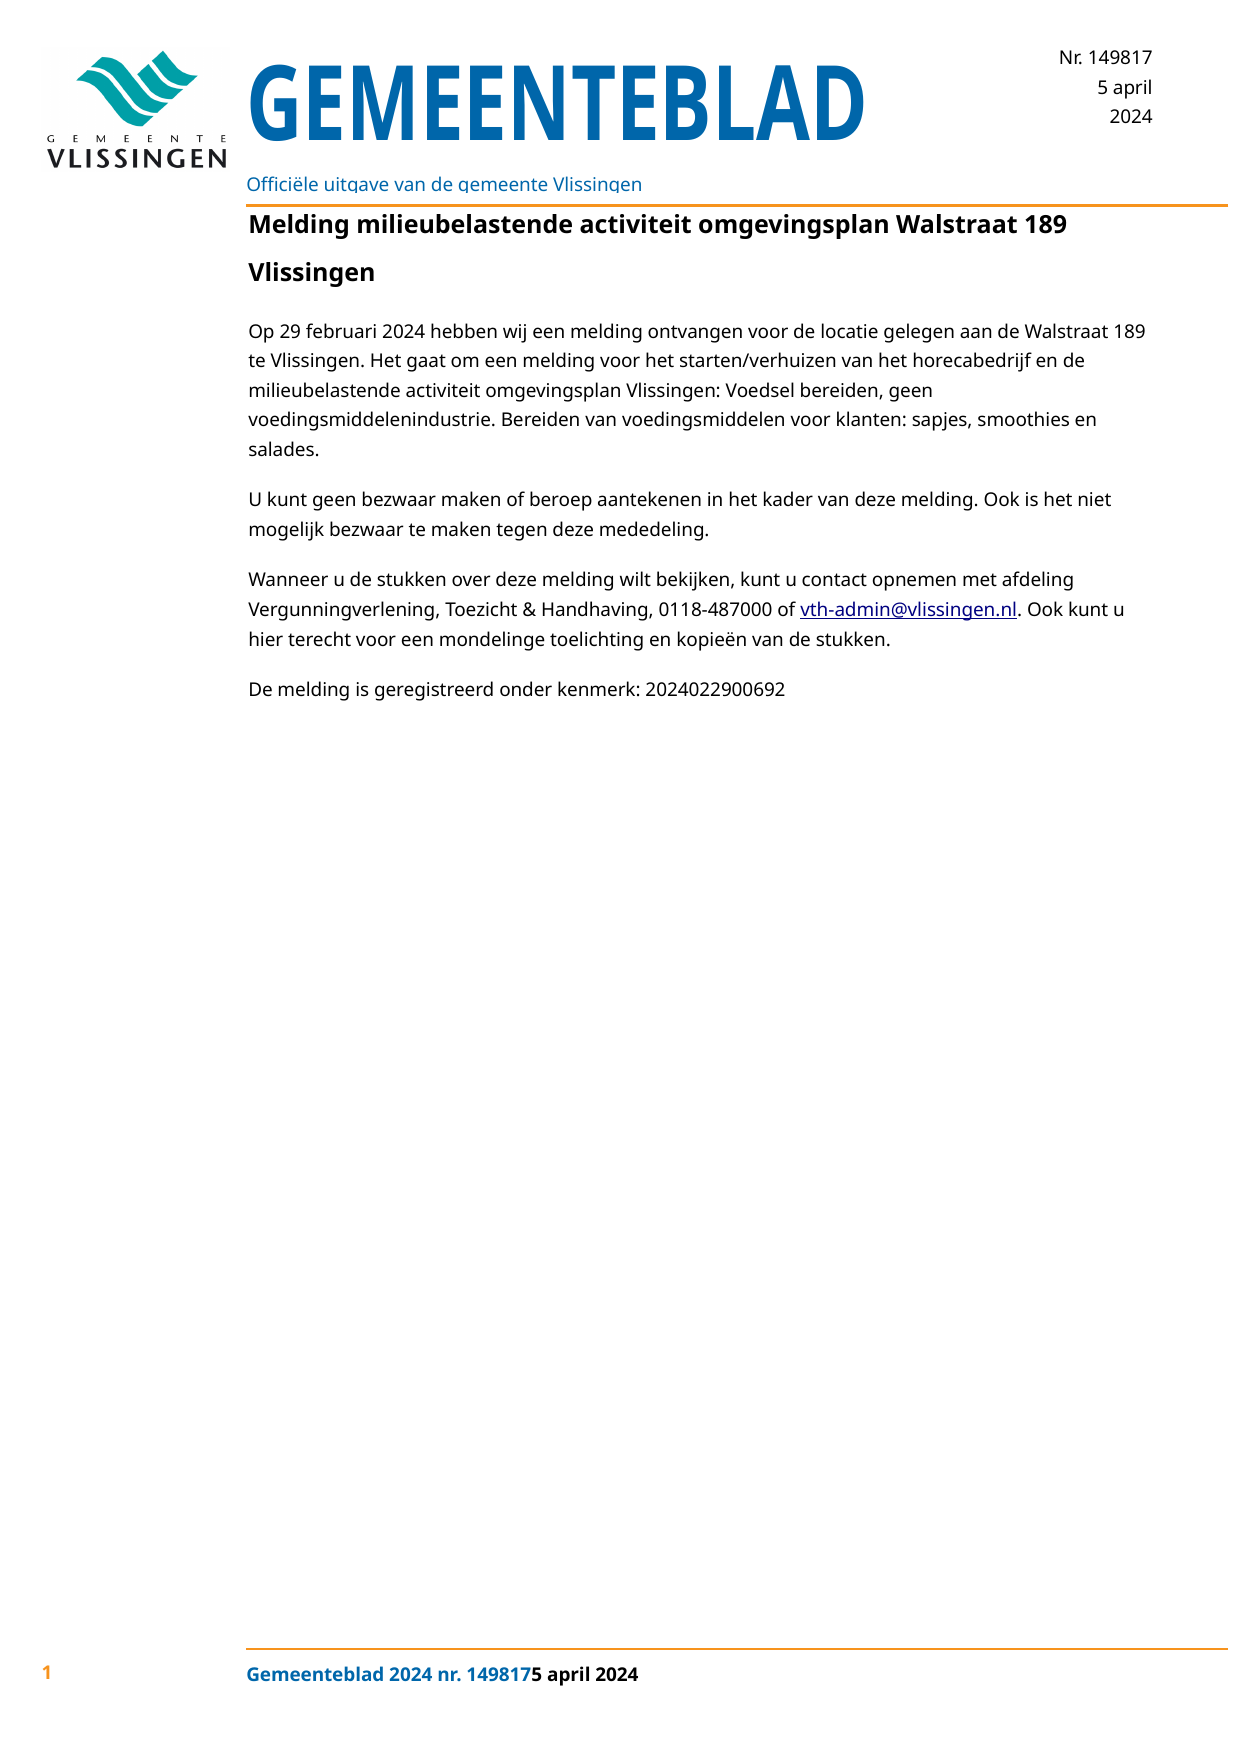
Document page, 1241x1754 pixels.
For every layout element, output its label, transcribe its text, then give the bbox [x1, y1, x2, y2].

text Wanneer u de stukken over deze melding wilt bekijken, kunt u contact opnemen met afdeling Vergunningverlening, Toezicht & Handhaving, 0118-487000 of vth-admin@vlissingen.nl. Ook kunt u hier terecht voor een mondelinge toelichting en kopieën van de stukken. [248, 567, 1152, 652]
text Melding milieubelastende activiteit omgevingsplan Walstraat 189 Vlissingen [248, 207, 1152, 288]
text U kunt geen bezwaar maken of beroep aantekenen in het kader van deze melding. Ook is het niet mogelijk bezwaar te maken tegen deze mededeling. [248, 487, 1152, 542]
text De melding is geregistreerd onder kenmerk: 2024022900692 [248, 676, 1152, 702]
picture [41, 47, 231, 172]
text Op 29 februari 2024 hebben wij een melding ontvangen voor de locatie gelegen aan de Walstraat 189 te Vlissingen. Het gaat om een melding voor het starten/verhuizen van het horecabedrijf en de milieubelastende activiteit omgevingsplan Vlissingen: Voedsel bereiden, geen voedingsmiddelenindustrie. Bereiden van voedingsmiddelen voor klanten: sapjes, smoothies en salades. [248, 318, 1152, 462]
